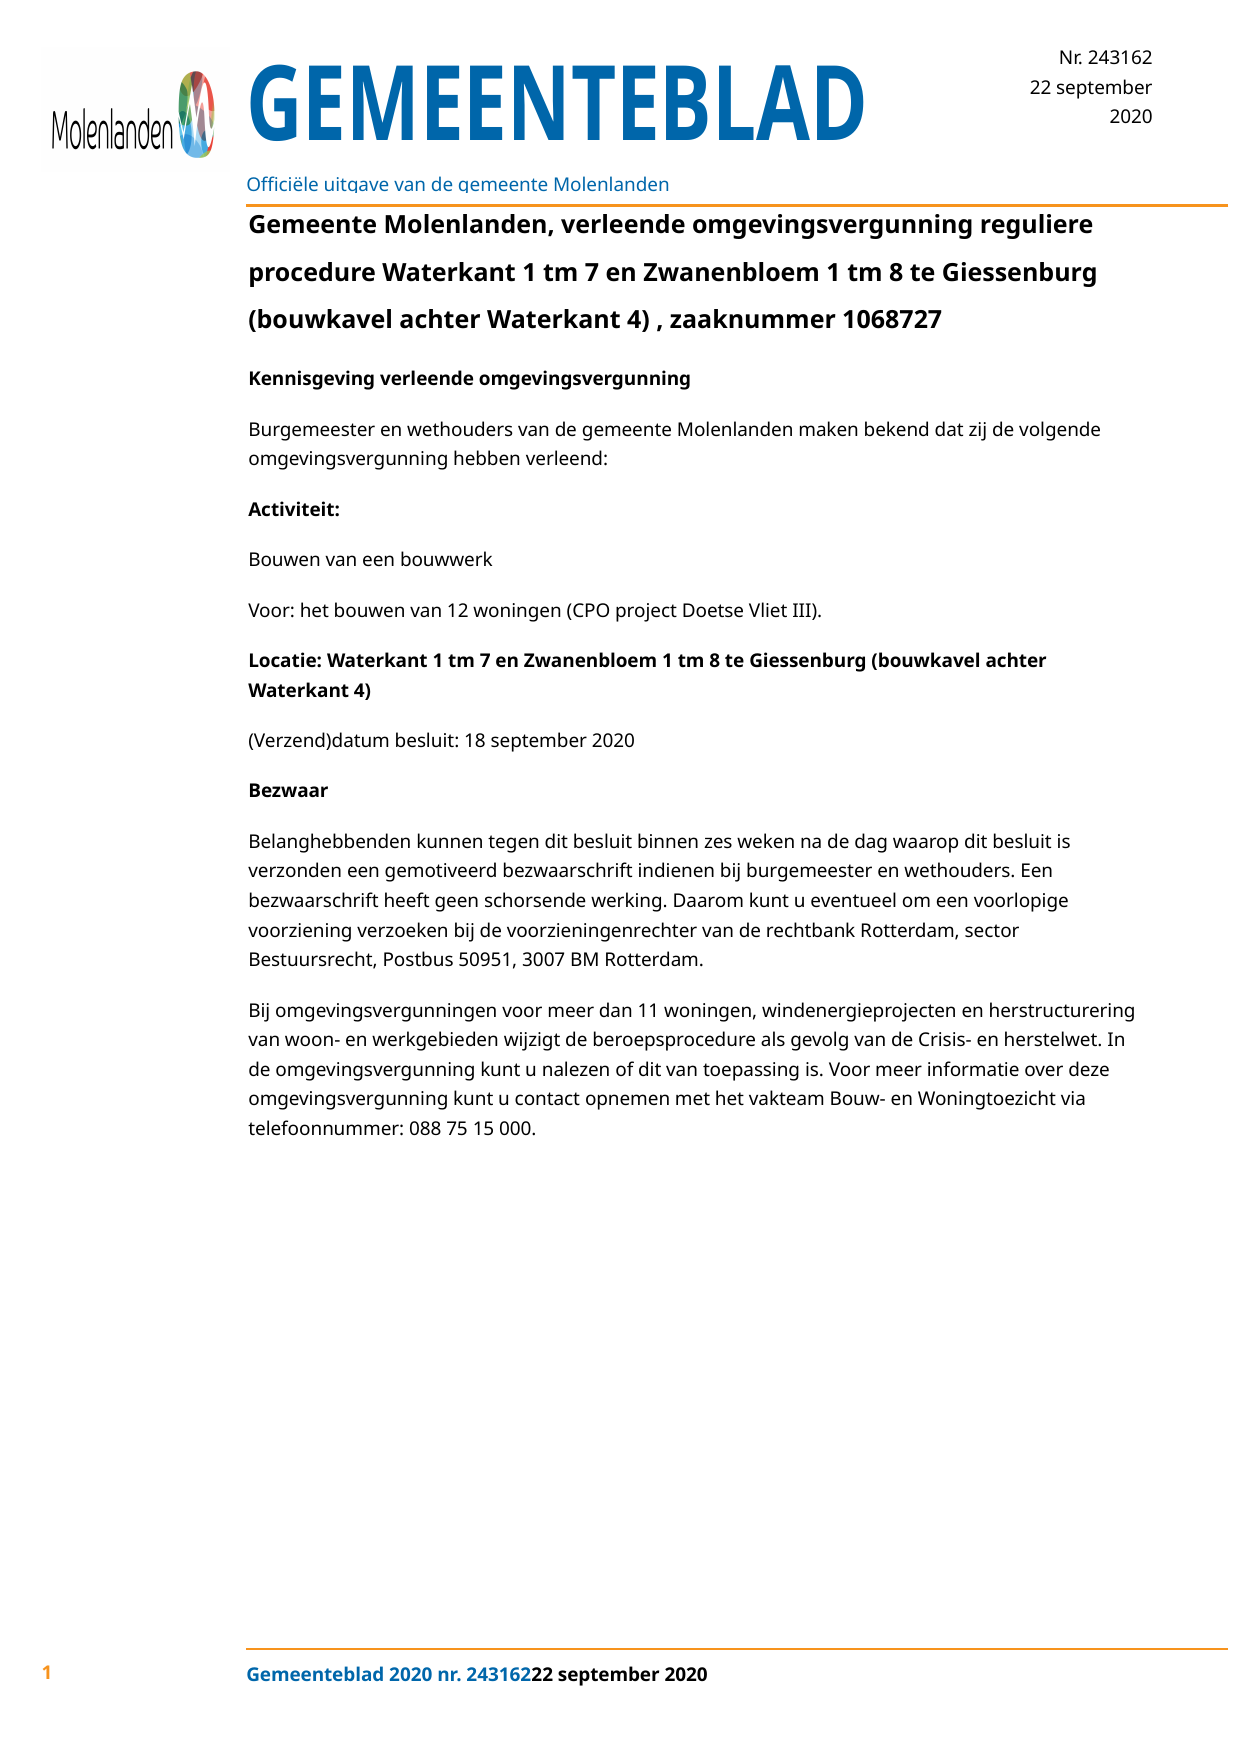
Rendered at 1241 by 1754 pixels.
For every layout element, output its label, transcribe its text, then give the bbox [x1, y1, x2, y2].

text (Verzend)datum besluit: 18 september 2020 [248, 727, 1152, 753]
text Bouwen van een bouwwerk [248, 546, 1152, 572]
picture [41, 47, 231, 172]
text Voor: het bouwen van 12 woningen (CPO project Doetse Vliet III). [248, 597, 1152, 622]
text Bij omgevingsvergunningen voor meer dan 11 woningen, windenergieprojecten en herstructurering van woon- en werkgebieden wijzigt de beroepsprocedure als gevolg van de Crisis- en herstelwet. In de omgevingsvergunning kunt u nalezen of dit van toepassing is. Voor meer informatie over deze omgevingsvergunning kunt u contact opnemen met het vakteam Bouw- en Woningtoezicht via telefoonnummer: 088 75 15 000. [248, 997, 1152, 1141]
text Kennisgeving verleende omgevingsvergunning [248, 366, 1152, 391]
text Locatie: Waterkant 1 tm 7 en Zwanenbloem 1 tm 8 te Giessenburg (bouwkavel achter Waterkant 4) [248, 647, 1152, 702]
text Activiteit: [248, 496, 1152, 522]
text Bezwaar [248, 778, 1152, 803]
text Belanghebbenden kunnen tegen dit besluit binnen zes weken na de dag waarop dit besluit is verzonden een gemotiveerd bezwaarschrift indienen bij burgemeester en wethouders. Een bezwaarschrift heeft geen schorsende werking. Daarom kunt u eventueel om een voorlopige voorziening verzoeken bij de voorzieningenrechter van de rechtbank Rotterdam, sector Bestuursrecht, Postbus 50951, 3007 BM Rotterdam. [248, 828, 1152, 972]
text Burgemeester en wethouders van de gemeente Molenlanden maken bekend dat zij de volgende omgevingsvergunning hebben verleend: [248, 416, 1152, 471]
text Gemeente Molenlanden, verleende omgevingsvergunning reguliere procedure Waterkant 1 tm 7 en Zwanenbloem 1 tm 8 te Giessenburg (bouwkavel achter Waterkant 4) , zaaknummer 1068727 [248, 207, 1152, 336]
